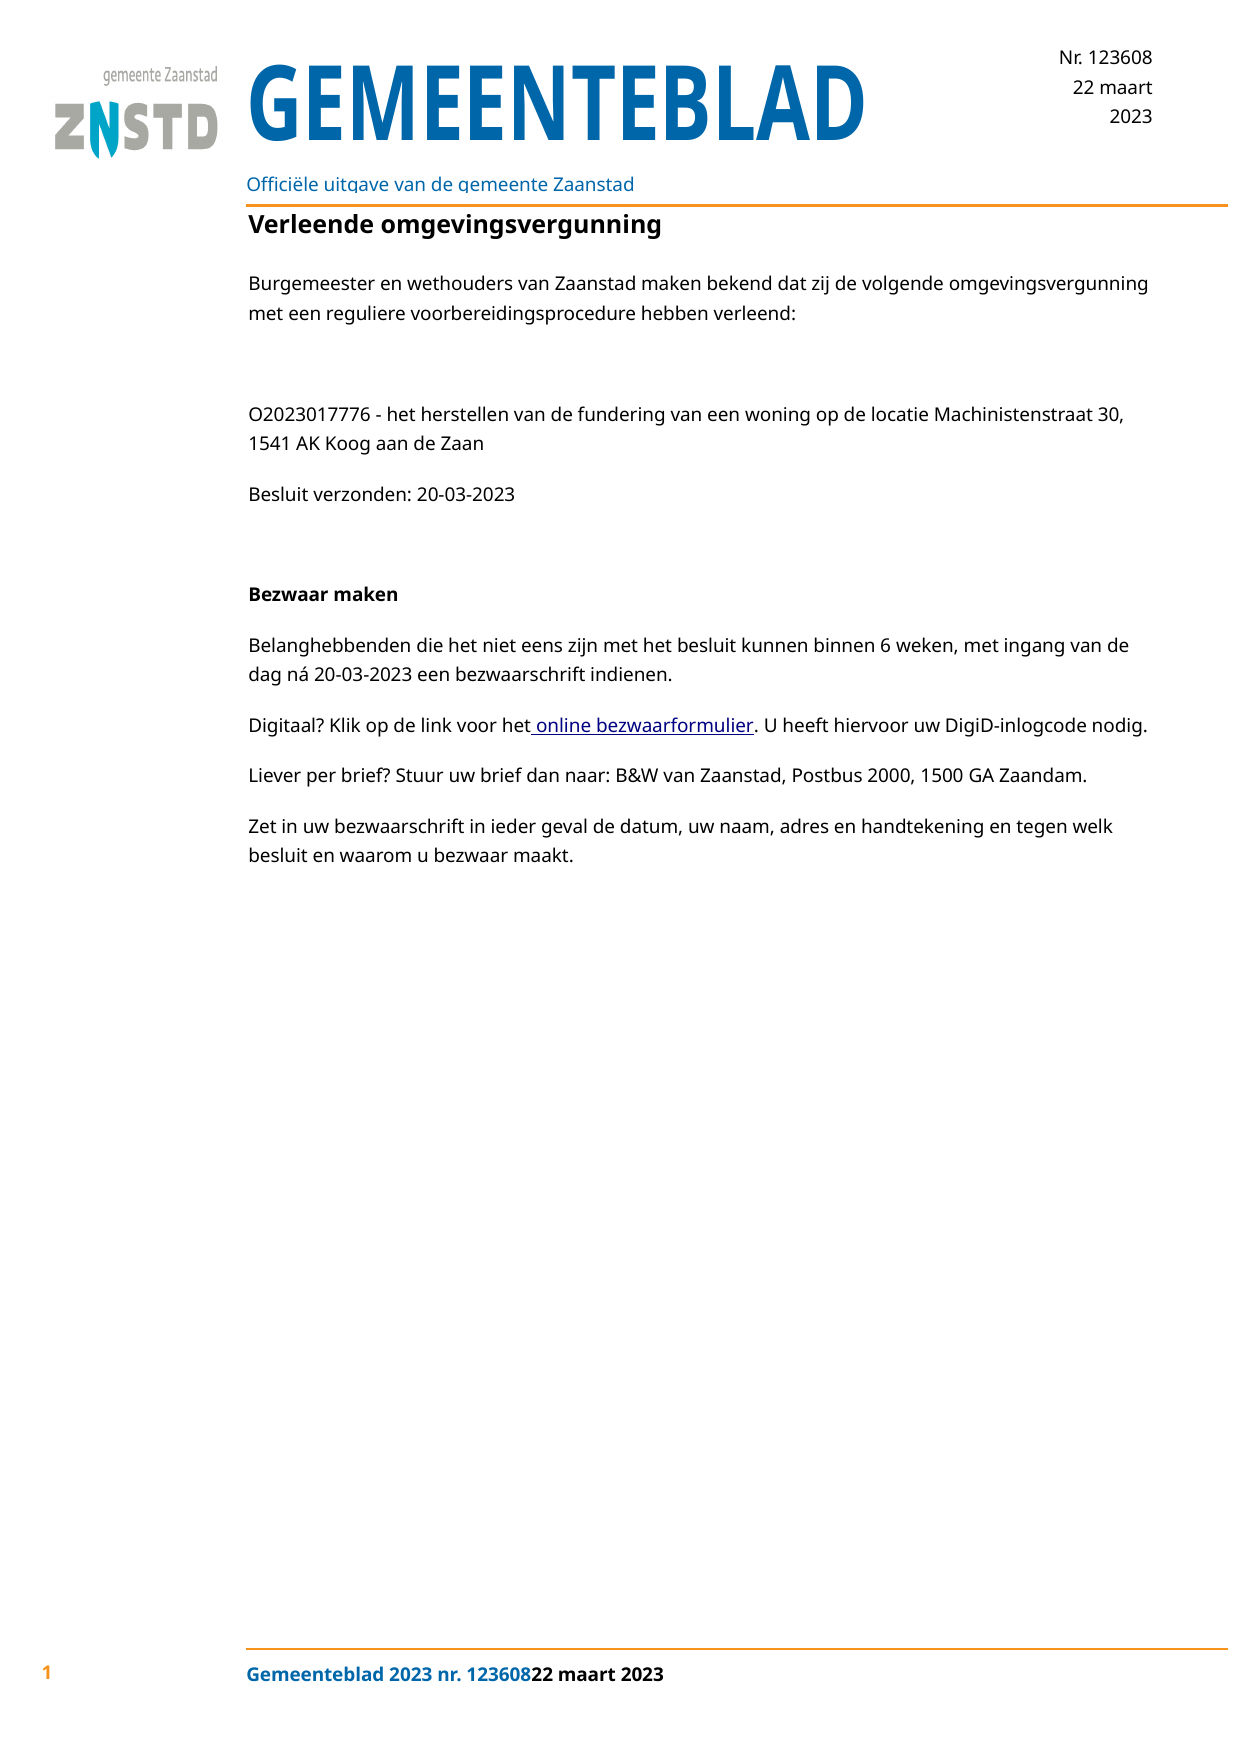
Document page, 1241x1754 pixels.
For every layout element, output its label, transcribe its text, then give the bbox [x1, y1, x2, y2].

picture [41, 47, 231, 172]
text O2023017776 - het herstellen van de fundering van een woning op de locatie Machinistenstraat 30, 1541 AK Koog aan de Zaan [248, 401, 1152, 456]
text Digitaal? Klik op de link voor het online bezwaarformulier. U heeft hiervoor uw DigiD-inlogcode nodig. [248, 712, 1152, 738]
text Liever per brief? Stuur uw brief dan naar: B&W van Zaanstad, Postbus 2000, 1500 GA Zaandam. [248, 762, 1152, 788]
text Burgemeester en wethouders van Zaanstad maken bekend dat zij de volgende omgevingsvergunning met een reguliere voorbereidingsprocedure hebben verleend: [248, 270, 1152, 326]
text Zet in uw bezwaarschrift in ieder geval de datum, uw naam, adres en handtekening en tegen welk besluit en waarom u bezwaar maakt. [248, 813, 1152, 868]
text Besluit verzonden: 20-03-2023 [248, 481, 1152, 506]
text Bezwaar maken [248, 582, 1152, 607]
text Verleende omgevingsvergunning [248, 207, 1152, 241]
text Belanghebbenden die het niet eens zijn met het besluit kunnen binnen 6 weken, met ingang van de dag ná 20-03-2023 een bezwaarschrift indienen. [248, 632, 1152, 687]
